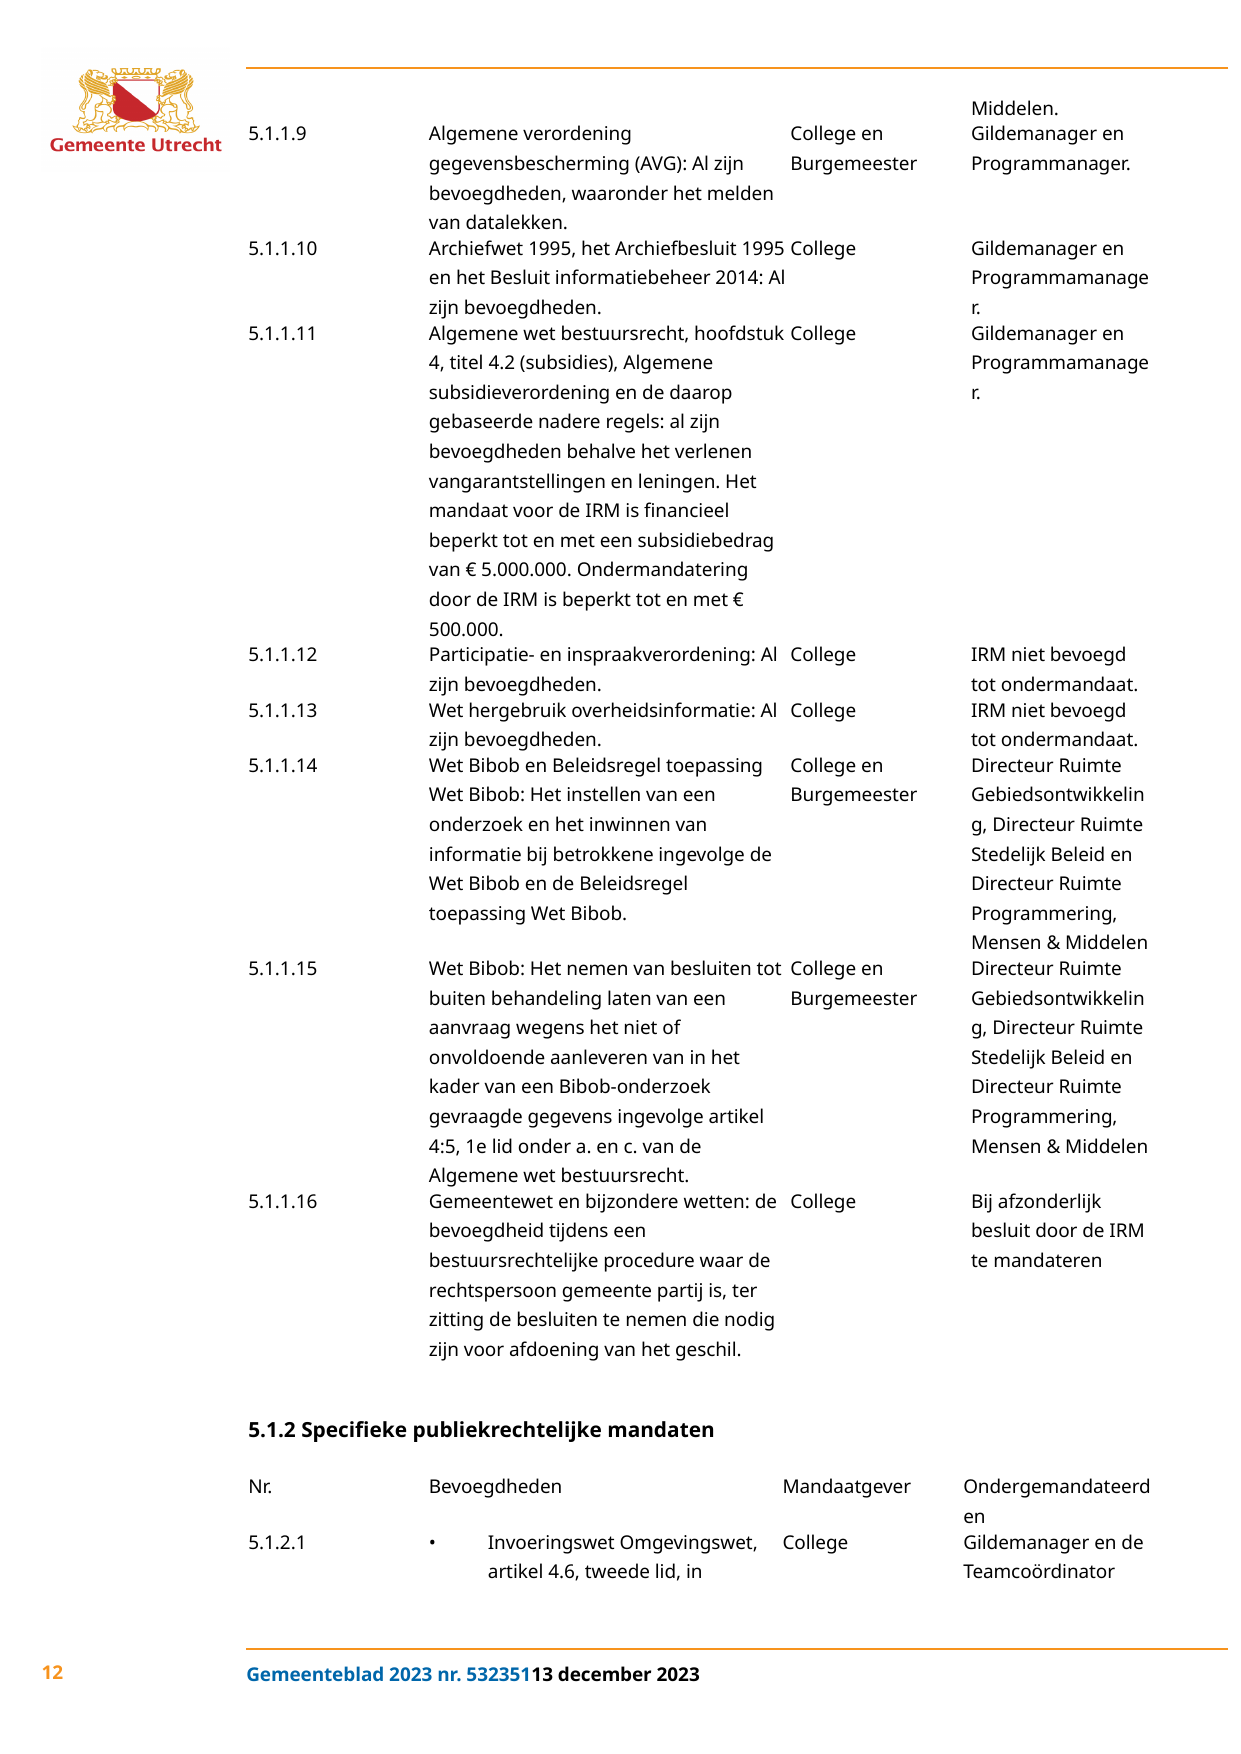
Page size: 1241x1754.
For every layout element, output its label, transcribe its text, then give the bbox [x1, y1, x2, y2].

text 5.1.2 Specifieke publiekrechtelijke mandaten [248, 1415, 1152, 1444]
table_cell Archiefwet 1995, het Archiefbesluit 1995 en het Besluit informatiebeheer 2014: Al zijn bevoegdheden. [429, 235, 790, 320]
table_cell Algemene wet bestuursrecht, hoofdstuk 4, titel 4.2 (subsidies), Algemene subsidieverordening en de daarop gebaseerde nadere regels: al zijn bevoegdheden behalve het verlenen vangarantstellingen en leningen. Het mandaat voor de IRM is financieel beperkt tot en met een subsidiebedrag van € 5.000.000. Ondermandatering door de IRM is beperkt tot en met € 500.000. [429, 320, 790, 641]
table_cell Algemene verordening gegevensbescherming (AVG): Al zijn bevoegdheden, waaronder het melden van datalekken. [429, 121, 790, 235]
table_cell 5.1.1.9 [248, 121, 429, 235]
table_cell 5.1.2.1 [248, 1529, 429, 1584]
table_header Nr. [248, 1474, 429, 1529]
table_header Bevoegdheden [429, 1474, 782, 1529]
table_cell 5.1.1.12 [248, 641, 429, 697]
table_cell Gildemanager en Programmamanager. [971, 235, 1152, 320]
table_cell Gildemanager en Programmanager. [971, 121, 1152, 235]
table_cell Directeur Ruimte Gebiedsontwikkeling, Directeur Ruimte Stedelijk Beleid en Directeur Ruimte Programmering, Mensen & Middelen [971, 752, 1152, 955]
table_cell Gildemanager en de Teamcoördinator [963, 1529, 1152, 1584]
table_cell College en Burgemeester [790, 955, 971, 1188]
table_cell IRM niet bevoegd tot ondermandaat. [971, 697, 1152, 752]
table_cell College [790, 320, 971, 641]
table_cell [429, 95, 790, 121]
table_cell Wet Bibob en Beleidsregel toepassing Wet Bibob: Het instellen van een onderzoek en het inwinnen van informatie bij betrokkene ingevolge de Wet Bibob en de Beleidsregel toepassing Wet Bibob. [429, 752, 790, 955]
table_header Ondergemandateerden [963, 1474, 1152, 1529]
table_cell College [782, 1529, 963, 1584]
picture [41, 47, 231, 172]
table_cell Participatie- en inspraakverordening: Al zijn bevoegdheden. [429, 641, 790, 697]
table_cell College [790, 235, 971, 320]
table_cell College en Burgemeester [790, 121, 971, 235]
table_cell Gildemanager en Programmamanager. [971, 320, 1152, 641]
table_cell Directeur Ruimte Gebiedsontwikkeling, Directeur Ruimte Stedelijk Beleid en Directeur Ruimte Programmering, Mensen & Middelen [971, 955, 1152, 1188]
table_cell Wet hergebruik overheidsinformatie: Al zijn bevoegdheden. [429, 697, 790, 752]
table_cell [790, 95, 971, 121]
table_cell Bij afzonderlijk besluit door de IRM te mandateren [971, 1188, 1152, 1362]
table_cell 5.1.1.11 [248, 320, 429, 641]
table_cell Invoeringswet Omgevingswet, artikel 4.6, tweede lid, in [429, 1529, 782, 1584]
table_cell 5.1.1.10 [248, 235, 429, 320]
table_header Mandaatgever [782, 1474, 963, 1529]
table_cell 5.1.1.13 [248, 697, 429, 752]
table_cell Wet Bibob: Het nemen van besluiten tot buiten behandeling laten van een aanvraag wegens het niet of onvoldoende aanleveren van in het kader van een Bibob-onderzoek gevraagde gegevens ingevolge artikel 4:5, 1e lid onder a. en c. van de Algemene wet bestuursrecht. [429, 955, 790, 1188]
table_cell College [790, 697, 971, 752]
table_cell College [790, 641, 971, 697]
table_cell 5.1.1.15 [248, 955, 429, 1188]
table_cell Middelen. [971, 95, 1152, 121]
table_cell 5.1.1.14 [248, 752, 429, 955]
table_cell IRM niet bevoegd tot ondermandaat. [971, 641, 1152, 697]
table_cell College en Burgemeester [790, 752, 971, 955]
table_cell College [790, 1188, 971, 1362]
table_cell 5.1.1.16 [248, 1188, 429, 1362]
table_cell [248, 95, 429, 121]
table_cell Gemeentewet en bijzondere wetten: de bevoegdheid tijdens een bestuursrechtelijke procedure waar de rechtspersoon gemeente partij is, ter zitting de besluiten te nemen die nodig zijn voor afdoening van het geschil. [429, 1188, 790, 1362]
